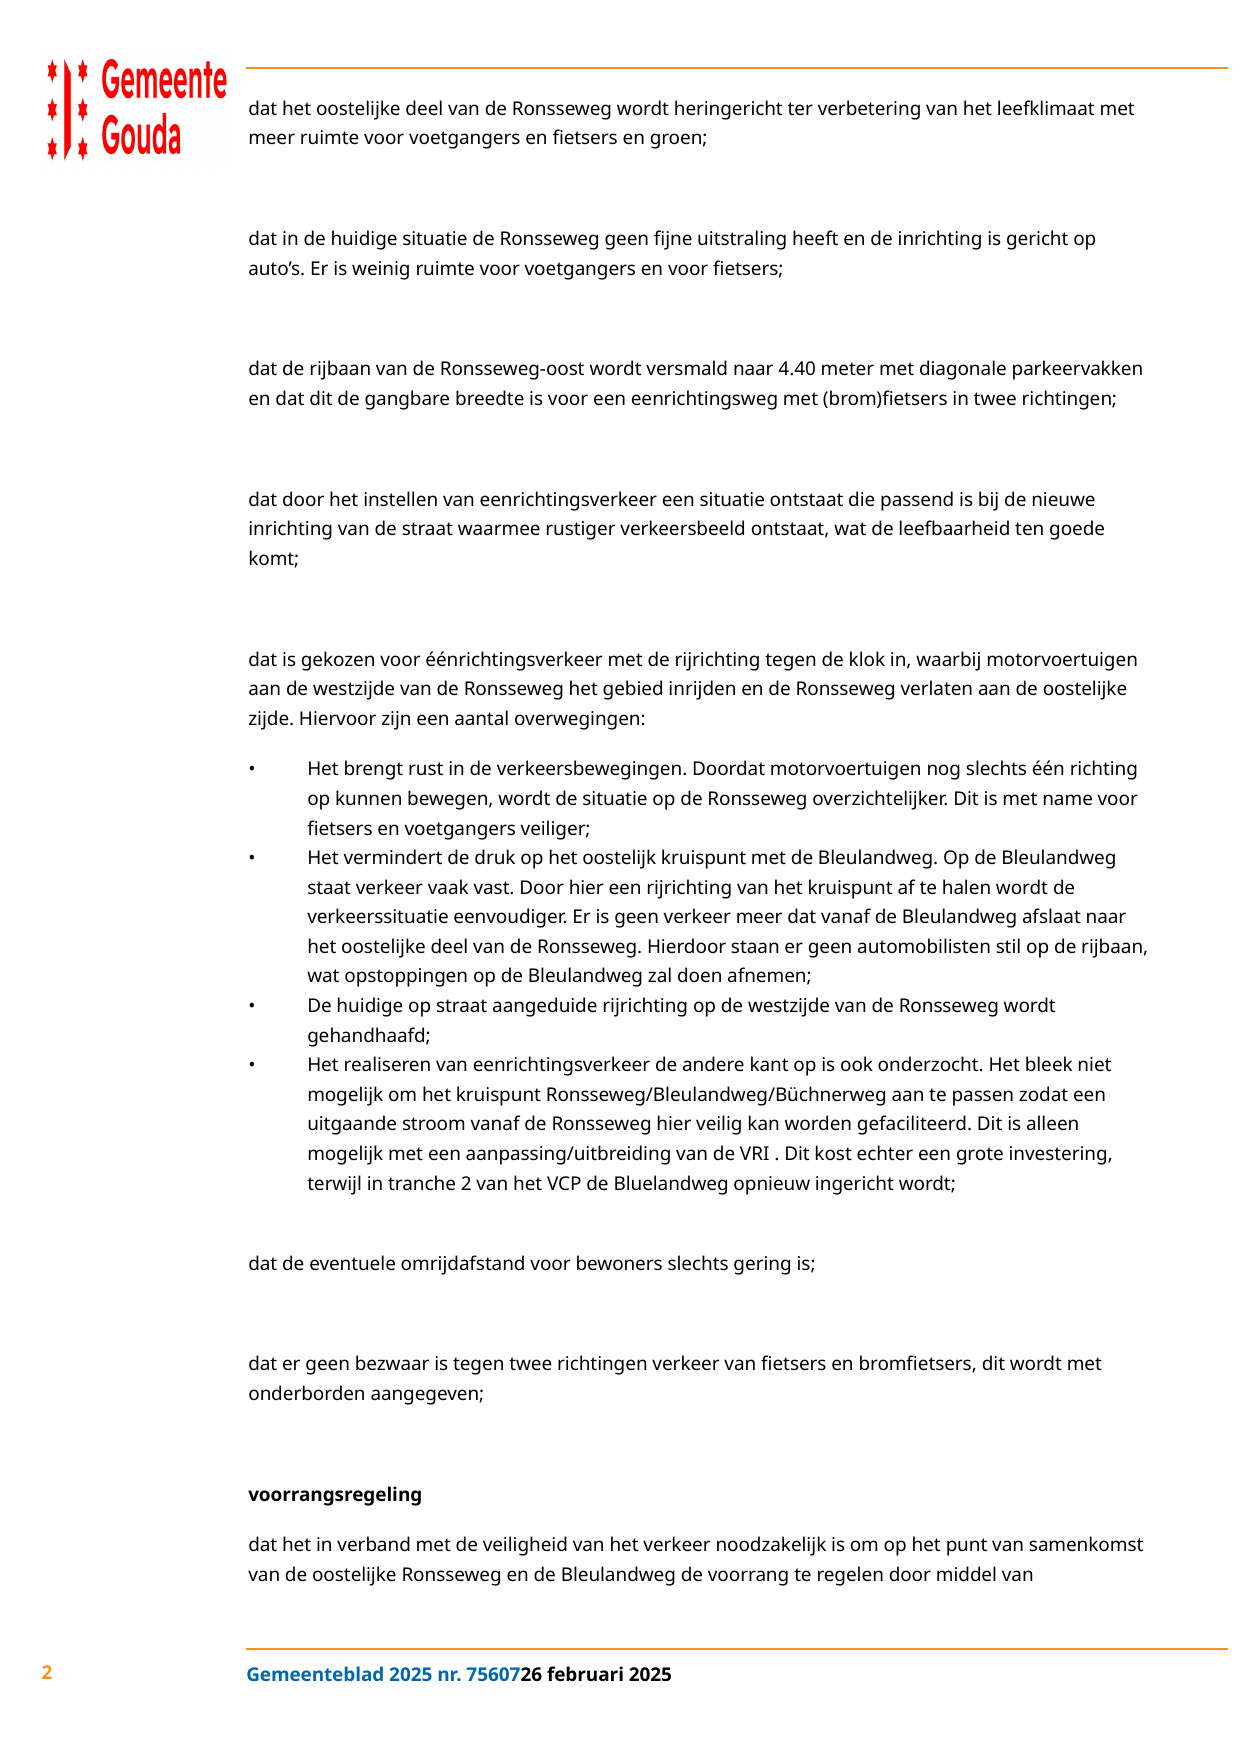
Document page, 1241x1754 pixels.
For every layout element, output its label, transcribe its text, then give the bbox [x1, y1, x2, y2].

list Het realiseren van eenrichtingsverkeer de andere kant op is ook onderzocht. Het bleek niet mogelijk om het kruispunt Ronsseweg/Bleulandweg/Büchnerweg aan te passen zodat een uitgaande stroom vanaf de Ronsseweg hier veilig kan worden gefaciliteerd. Dit is alleen mogelijk met een aanpassing/uitbreiding van de VRI . Dit kost echter een grote investering, terwijl in tranche 2 van het VCP de Bluelandweg opnieuw ingericht wordt; [248, 1051, 1152, 1196]
text dat de eventuele omrijdafstand voor bewoners slechts gering is; [248, 1250, 1152, 1276]
text dat het oostelijke deel van de Ronsseweg wordt heringericht ter verbetering van het leefklimaat met meer ruimte voor voetgangers en fietsers en groen; [248, 95, 1152, 150]
list De huidige op straat aangeduide rijrichting op de westzijde van de Ronsseweg wordt gehandhaafd; [248, 992, 1152, 1048]
text dat er geen bezwaar is tegen twee richtingen verkeer van fietsers en bromfietsers, dit wordt met onderborden aangegeven; [248, 1351, 1152, 1406]
text voorrangsregeling [248, 1481, 1152, 1507]
text dat door het instellen van eenrichtingsverkeer een situatie ontstaat die passend is bij de nieuwe inrichting van de straat waarmee rustiger verkeersbeeld ontstaat, wat de leefbaarheid ten goede komt; [248, 486, 1152, 571]
list Het vermindert de druk op het oostelijk kruispunt met de Bleulandweg. Op de Bleulandweg staat verkeer vaak vast. Door hier een rijrichting van het kruispunt af te halen wordt de verkeerssituatie eenvoudiger. Er is geen verkeer meer dat vanaf de Bleulandweg afslaat naar het oostelijke deel van de Ronsseweg. Hierdoor staan er geen automobilisten stil op de rijbaan, wat opstoppingen op de Bleulandweg zal doen afnemen; [248, 844, 1152, 988]
text dat het in verband met de veiligheid van het verkeer noodzakelijk is om op het punt van samenkomst van de oostelijke Ronsseweg en de Bleulandweg de voorrang te regelen door middel van [248, 1531, 1152, 1587]
list Het brengt rust in de verkeersbewegingen. Doordat motorvoertuigen nog slechts één richting op kunnen bewegen, wordt de situatie op de Ronsseweg overzichtelijker. Dit is met name voor fietsers en voetgangers veiliger; [248, 756, 1152, 841]
text dat de rijbaan van de Ronsseweg-oost wordt versmald naar 4.40 meter met diagonale parkeervakken en dat dit de gangbare breedte is voor een eenrichtingsweg met (brom)fietsers in twee richtingen; [248, 356, 1152, 411]
picture [41, 47, 231, 172]
text dat is gekozen voor éénrichtingsverkeer met de rijrichting tegen de klok in, waarbij motorvoertuigen aan de westzijde van de Ronsseweg het gebied inrijden en de Ronsseweg verlaten aan de oostelijke zijde. Hiervoor zijn een aantal overwegingen: [248, 646, 1152, 731]
text dat in de huidige situatie de Ronsseweg geen fijne uitstraling heeft en de inrichting is gericht op auto’s. Er is weinig ruimte voor voetgangers en voor fietsers; [248, 225, 1152, 281]
